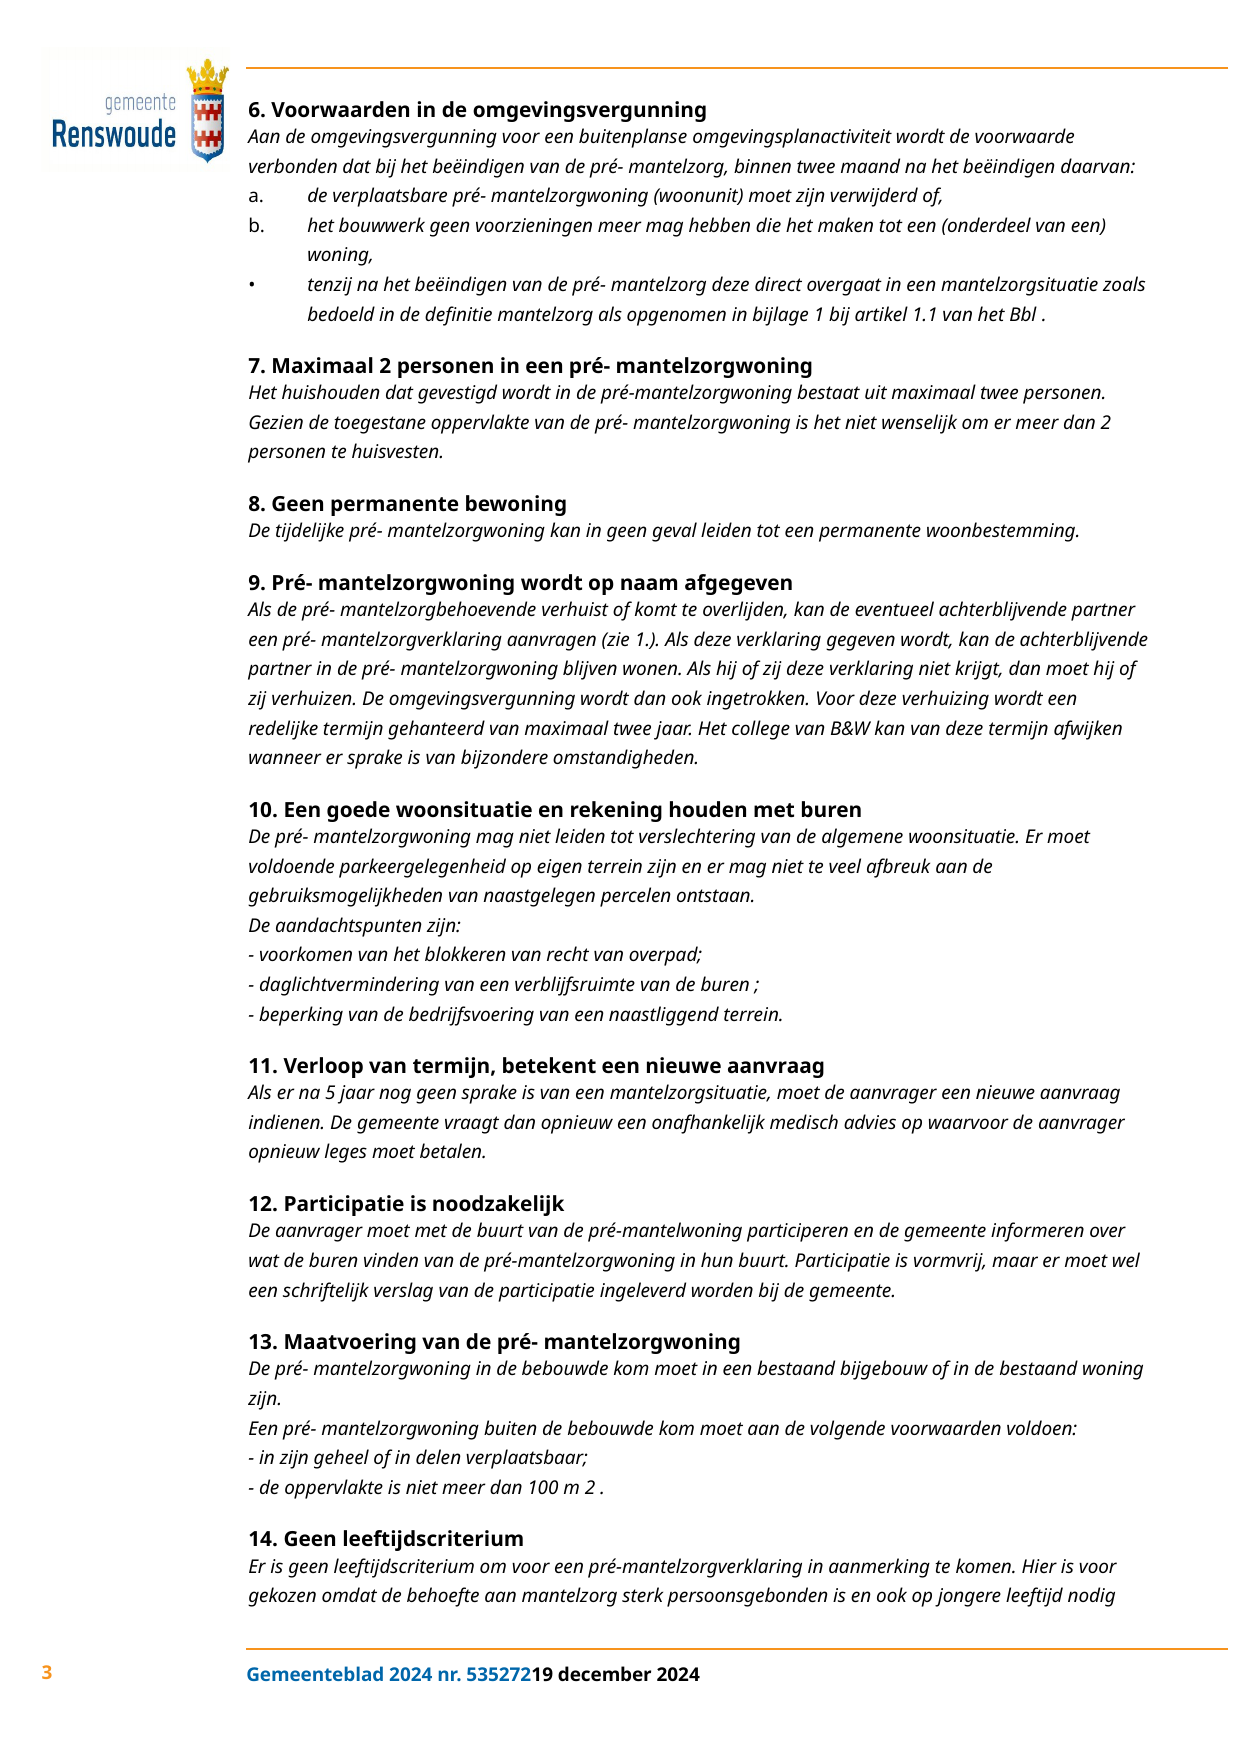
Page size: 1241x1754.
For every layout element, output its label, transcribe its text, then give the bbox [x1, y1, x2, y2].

text De aandachtspunten zijn: [248, 912, 1152, 938]
text - de oppervlakte is niet meer dan 100 m 2 . [248, 1474, 1152, 1500]
text 7. Maximaal 2 personen in een pré- mantelzorgwoning [248, 351, 1152, 379]
text Als er na 5 jaar nog geen sprake is van een mantelzorgsituatie, moet de aanvrager een nieuwe aanvraag indienen. De gemeente vraagt dan opnieuw een onafhankelijk medisch advies op waarvoor de aanvrager opnieuw leges moet betalen. [248, 1079, 1152, 1164]
text 11. Verloop van termijn, betekent een nieuwe aanvraag [248, 1051, 1152, 1079]
text De pré- mantelzorgwoning in de bebouwde kom moet in een bestaand bijgebouw of in de bestaand woning zijn. [248, 1356, 1152, 1411]
text - beperking van de bedrijfsvoering van een naastliggend terrein. [248, 1001, 1152, 1026]
text Aan de omgevingsvergunning voor een buitenplanse omgevingsplanactiviteit wordt de voorwaarde verbonden dat bij het beëindigen van de pré- mantelzorg, binnen twee maand na het beëindigen daarvan: [248, 123, 1152, 178]
text 9. Pré- mantelzorgwoning wordt op naam afgegeven [248, 568, 1152, 596]
text De tijdelijke pré- mantelzorgwoning kan in geen geval leiden tot een permanente woonbestemming. [248, 518, 1152, 543]
text 12. Participatie is noodzakelijk [248, 1189, 1152, 1218]
text - voorkomen van het blokkeren van recht van overpad; [248, 942, 1152, 967]
text De pré- mantelzorgwoning mag niet leiden tot verslechtering van de algemene woonsituatie. Er moet voldoende parkeergelegenheid op eigen terrein zijn en er mag niet te veel afbreuk aan de gebruiksmogelijkheden van naastgelegen percelen ontstaan. [248, 823, 1152, 908]
list het bouwwerk geen voorzieningen meer mag hebben die het maken tot een (onderdeel van een) woning, [248, 212, 1152, 267]
text 10. Een goede woonsituatie en rekening houden met buren [248, 795, 1152, 823]
text Als de pré- mantelzorgbehoevende verhuist of komt te overlijden, kan de eventueel achterblijvende partner een pré- mantelzorgverklaring aanvragen (zie 1.). Als deze verklaring gegeven wordt, kan de achterblijvende partner in de pré- mantelzorgwoning blijven wonen. Als hij of zij deze verklaring niet krijgt, dan moet hij of zij verhuizen. De omgevingsvergunning wordt dan ook ingetrokken. Voor deze verhuizing wordt een redelijke termijn gehanteerd van maximaal twee jaar. Het college van B&W kan van deze termijn afwijken wanneer er sprake is van bijzondere omstandigheden. [248, 596, 1152, 770]
list tenzij na het beëindigen van de pré- mantelzorg deze direct overgaat in een mantelzorgsituatie zoals bedoeld in de definitie mantelzorg als opgenomen in bijlage 1 bij artikel 1.1 van het Bbl . [248, 271, 1152, 326]
text Een pré- mantelzorgwoning buiten de bebouwde kom moet aan de volgende voorwaarden voldoen: [248, 1415, 1152, 1441]
picture [41, 47, 231, 172]
text 13. Maatvoering van de pré- mantelzorgwoning [248, 1327, 1152, 1356]
text 6. Voorwaarden in de omgevingsvergunning [248, 95, 1152, 123]
text 14. Geen leeftijdscriterium [248, 1524, 1152, 1553]
text 8. Geen permanente bewoning [248, 489, 1152, 518]
text Het huishouden dat gevestigd wordt in de pré-mantelzorgwoning bestaat uit maximaal twee personen. Gezien de toegestane oppervlakte van de pré- mantelzorgwoning is het niet wenselijk om er meer dan 2 personen te huisvesten. [248, 379, 1152, 464]
text Er is geen leeftijdscriterium om voor een pré-mantelzorgverklaring in aanmerking te komen. Hier is voor gekozen omdat de behoefte aan mantelzorg sterk persoonsgebonden is en ook op jongere leeftijd nodig [248, 1553, 1152, 1608]
text - in zijn geheel of in delen verplaatsbaar; [248, 1444, 1152, 1470]
text De aanvrager moet met de buurt van de pré-mantelwoning participeren en de gemeente informeren over wat de buren vinden van de pré-mantelzorgwoning in hun buurt. Participatie is vormvrij, maar er moet wel een schriftelijk verslag van de participatie ingeleverd worden bij de gemeente. [248, 1218, 1152, 1302]
list de verplaatsbare pré- mantelzorgwoning (woonunit) moet zijn verwijderd of, [248, 182, 1152, 208]
text - daglichtvermindering van een verblijfsruimte van de buren ; [248, 971, 1152, 997]
